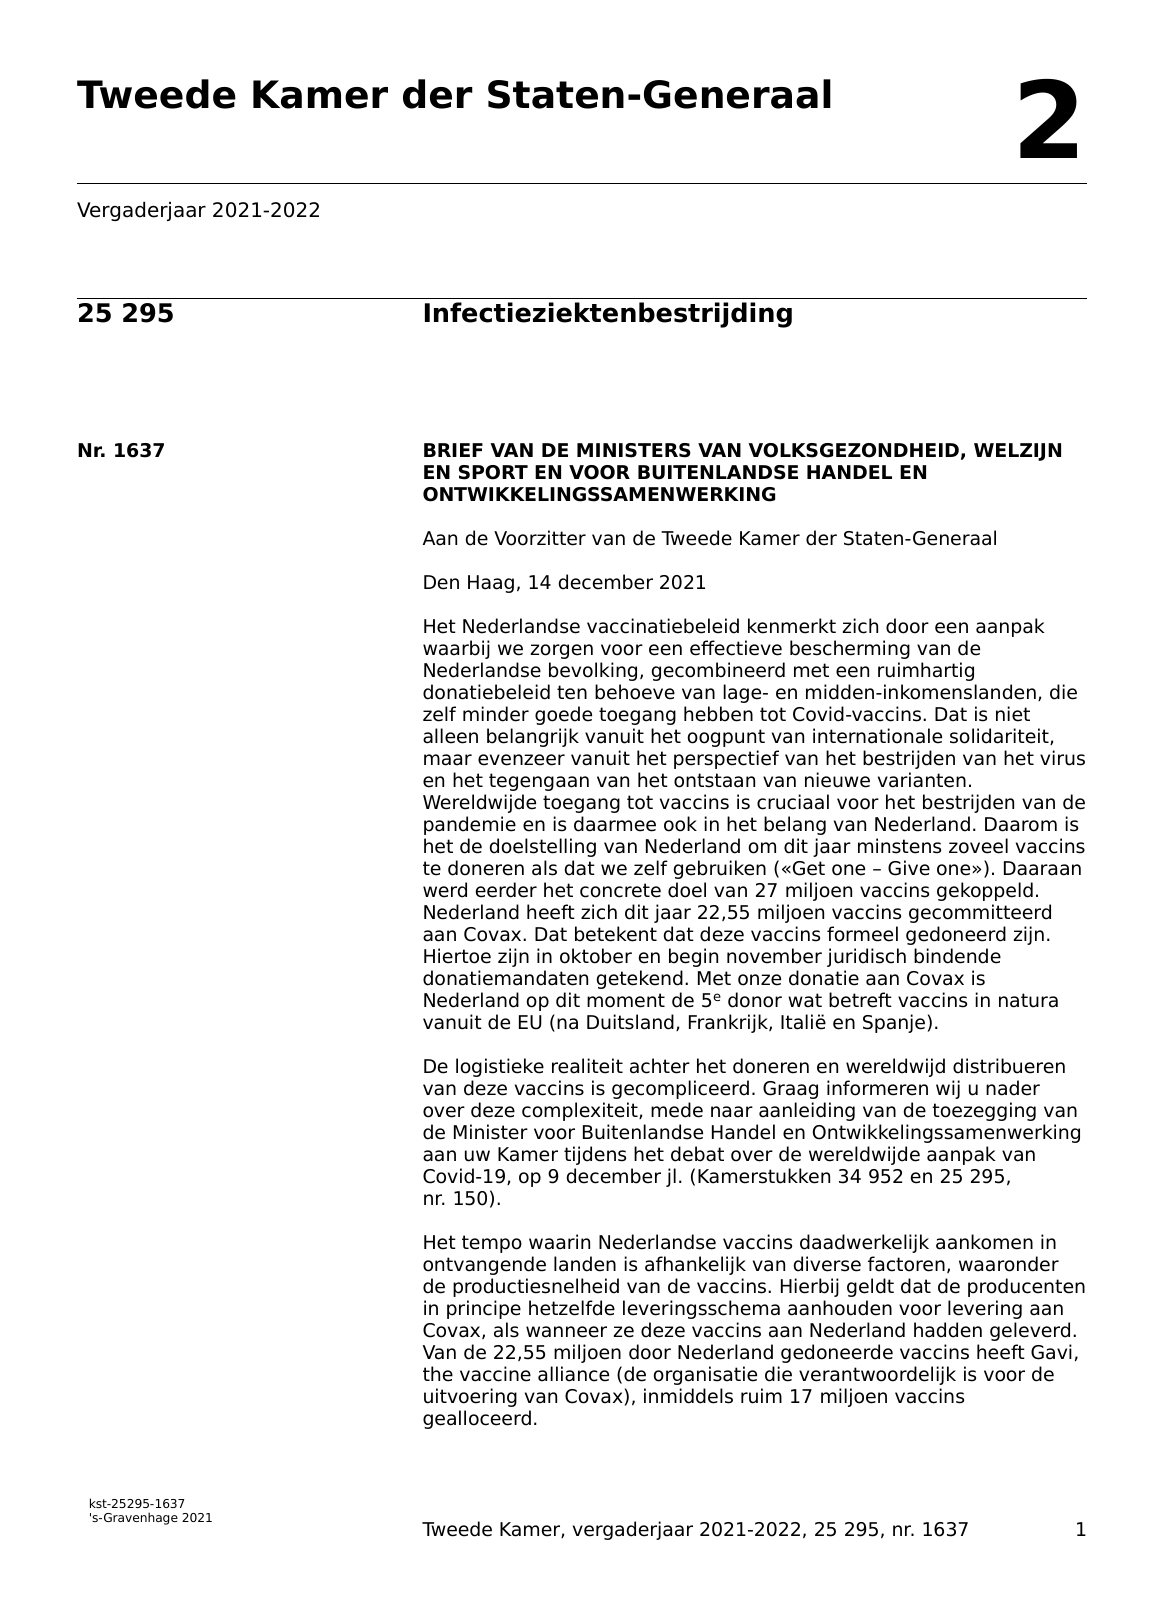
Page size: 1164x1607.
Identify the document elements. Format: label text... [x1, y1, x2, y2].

subtitle Nr. 1637 BRIEF VAN DE MINISTERS VAN VOLKSGEZONDHEID, WELZIJN EN SPORT EN VOOR BUITENLANDSE HANDEL EN ONTWIKKELINGSSAMENWERKING [77, 440, 1087, 506]
text 's-Gravenhage 2021 [88, 1511, 323, 1525]
text Aan de Voorzitter van de Tweede Kamer der Staten-Generaal [422, 528, 1087, 550]
text Het Nederlandse vaccinatiebeleid kenmerkt zich door een aanpak waarbij we zorgen voor een effectieve bescherming van de Nederlandse bevolking, gecombineerd met een ruimhartig donatiebeleid ten behoeve van lage- en midden-inkomenslanden, die zelf minder goede toegang hebben tot Covid-vaccins. Dat is niet alleen belangrijk vanuit het oogpunt van internationale solidariteit, maar evenzeer vanuit het perspectief van het bestrijden van het virus en het tegengaan van het ontstaan van nieuwe varianten. Wereldwijde toegang tot vaccins is cruciaal voor het bestrijden van de pandemie en is daarmee ook in het belang van Nederland. Daarom is het de doelstelling van Nederland om dit jaar minstens zoveel vaccins te doneren als dat we zelf gebruiken («Get one – Give one»). Daaraan werd eerder het concrete doel van 27 miljoen vaccins gekoppeld. Nederland heeft zich dit jaar 22,55 miljoen vaccins gecommitteerd aan Covax. Dat betekent dat deze vaccins formeel gedoneerd zijn. Hiertoe zijn in oktober en begin november juridisch bindende donatiemandaten getekend. Met onze donatie aan Covax is Nederland op dit moment de 5e donor wat betreft vaccins in natura vanuit de EU (na Duitsland, Frankrijk, Italië en Spanje). [422, 616, 1087, 1034]
text De logistieke realiteit achter het doneren en wereldwijd distribueren van deze vaccins is gecompliceerd. Graag informeren wij u nader over deze complexiteit, mede naar aanleiding van de toezegging van de Minister voor Buitenlandse Handel en Ontwikkelingssamenwerking aan uw Kamer tijdens het debat over de wereldwijde aanpak van Covid-19, op 9 december jl. (Kamerstukken 34 952 en 25 295, nr. 150). [422, 1056, 1087, 1210]
text Den Haag, 14 december 2021 [422, 572, 1087, 594]
subtitle 25 295 Infectieziektenbestrijding [77, 299, 1087, 329]
text Het tempo waarin Nederlandse vaccins daadwerkelijk aankomen in ontvangende landen is afhankelijk van diverse factoren, waaronder de productiesnelheid van de vaccins. Hierbij geldt dat de producenten in principe hetzelfde leveringsschema aanhouden voor levering aan Covax, als wanneer ze deze vaccins aan Nederland hadden geleverd. Van de 22,55 miljoen door Nederland gedoneerde vaccins heeft Gavi, the vaccine alliance (de organisatie die verantwoordelijk is voor de uitvoering van Covax), inmiddels ruim 17 miljoen vaccins gealloceerd. [422, 1232, 1087, 1430]
table_header Tweede Kamer der Staten-Generaal [77, 59, 886, 183]
table_cell Vergaderjaar 2021-2022 [77, 184, 1087, 298]
text kst-25295-1637 [88, 1497, 323, 1511]
table_header 2 [886, 59, 1087, 183]
